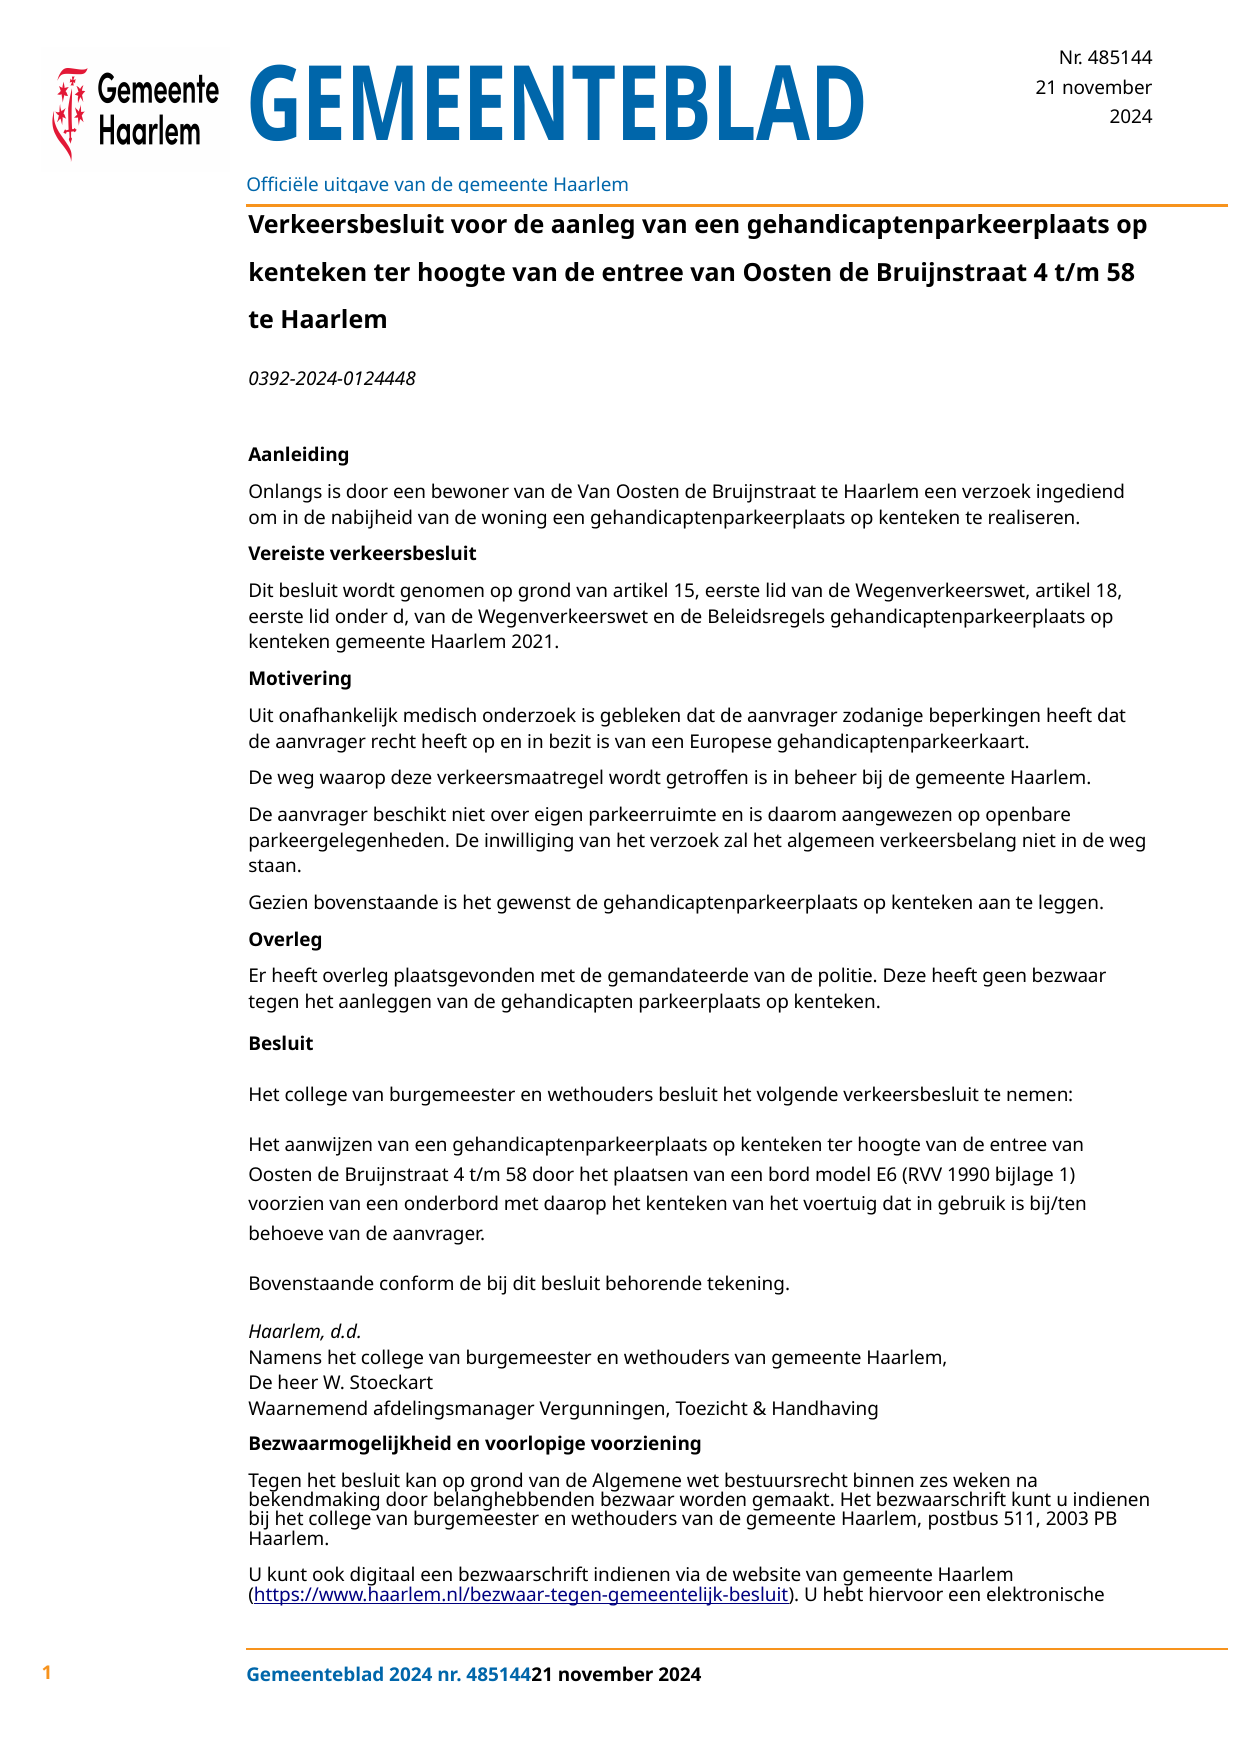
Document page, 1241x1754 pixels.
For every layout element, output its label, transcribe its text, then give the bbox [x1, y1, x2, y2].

text U kunt ook digitaal een bezwaarschrift indienen via de website van gemeente Haarlem (https://www.haarlem.nl/bezwaar-tegen-gemeentelijk-besluit). U hebt hiervoor een elektronische [248, 1566, 1152, 1605]
text De aanvrager beschikt niet over eigen parkeerruimte en is daarom aangewezen op openbare parkeergelegenheden. De inwilliging van het verzoek zal het algemeen verkeersbelang niet in de weg staan. [248, 801, 1152, 878]
text Het aanwijzen van een gehandicaptenparkeerplaats op kenteken ter hoogte van de entree van Oosten de Bruijnstraat 4 t/m 58 door het plaatsen van een bord model E6 (RVV 1990 bijlage 1) voorzien van een onderbord met daarop het kenteken van het voertuig dat in gebruik is bij/ten behoeve van de aanvrager. [248, 1131, 1152, 1246]
text Besluit [248, 1030, 1152, 1056]
text Namens het college van burgemeester en wethouders van gemeente Haarlem, [248, 1344, 1152, 1369]
text Dit besluit wordt genomen op grond van artikel 15, eerste lid van de Wegenverkeerswet, artikel 18, eerste lid onder d, van de Wegenverkeerswet en de Beleidsregels gehandicaptenparkeerplaats op kenteken gemeente Haarlem 2021. [248, 577, 1152, 654]
text Verkeersbesluit voor de aanleg van een gehandicaptenparkeerplaats op kenteken ter hoogte van de entree van Oosten de Bruijnstraat 4 t/m 58 te Haarlem [248, 207, 1152, 336]
text De heer W. Stoeckart [248, 1369, 1152, 1395]
text Waarnemend afdelingsmanager Vergunningen, Toezicht & Handhaving [248, 1395, 1152, 1421]
text Uit onafhankelijk medisch onderzoek is gebleken dat de aanvrager zodanige beperkingen heeft dat de aanvrager recht heeft op en in bezit is van een Europese gehandicaptenparkeerkaart. [248, 702, 1152, 753]
text 0392-2024-0124448 [248, 366, 1152, 391]
text Gezien bovenstaande is het gewenst de gehandicaptenparkeerplaats op kenteken aan te leggen. [248, 889, 1152, 915]
text Bezwaarmogelijkheid en voorlopige voorziening [248, 1435, 1152, 1454]
text Het college van burgemeester en wethouders besluit het volgende verkeersbesluit te nemen: [248, 1081, 1152, 1106]
text Tegen het besluit kan op grond van de Algemene wet bestuursrecht binnen zes weken na bekendmaking door belanghebbenden bezwaar worden gemaakt. Het bezwaarschrift kunt u indienen bij het college van burgemeester en wethouders van de gemeente Haarlem, postbus 511, 2003 PB Haarlem. [248, 1472, 1152, 1549]
text Overleg [248, 926, 1152, 952]
text Er heeft overleg plaatsgevonden met de gemandateerde van de politie. Deze heeft geen bezwaar tegen het aanleggen van de gehandicapten parkeerplaats op kenteken. [248, 963, 1152, 1014]
text Motivering [248, 665, 1152, 691]
picture [41, 47, 231, 172]
text Bovenstaande conform de bij dit besluit behorende tekening. [248, 1270, 1152, 1296]
text Haarlem, d.d. [248, 1318, 1152, 1344]
text De weg waarop deze verkeersmaatregel wordt getroffen is in beheer bij de gemeente Haarlem. [248, 764, 1152, 790]
text Vereiste verkeersbesluit [248, 541, 1152, 566]
text Onlangs is door een bewoner van de Van Oosten de Bruijnstraat te Haarlem een verzoek ingediend om in de nabijheid van de woning een gehandicaptenparkeerplaats op kenteken te realiseren. [248, 478, 1152, 530]
text Aanleiding [248, 442, 1152, 467]
